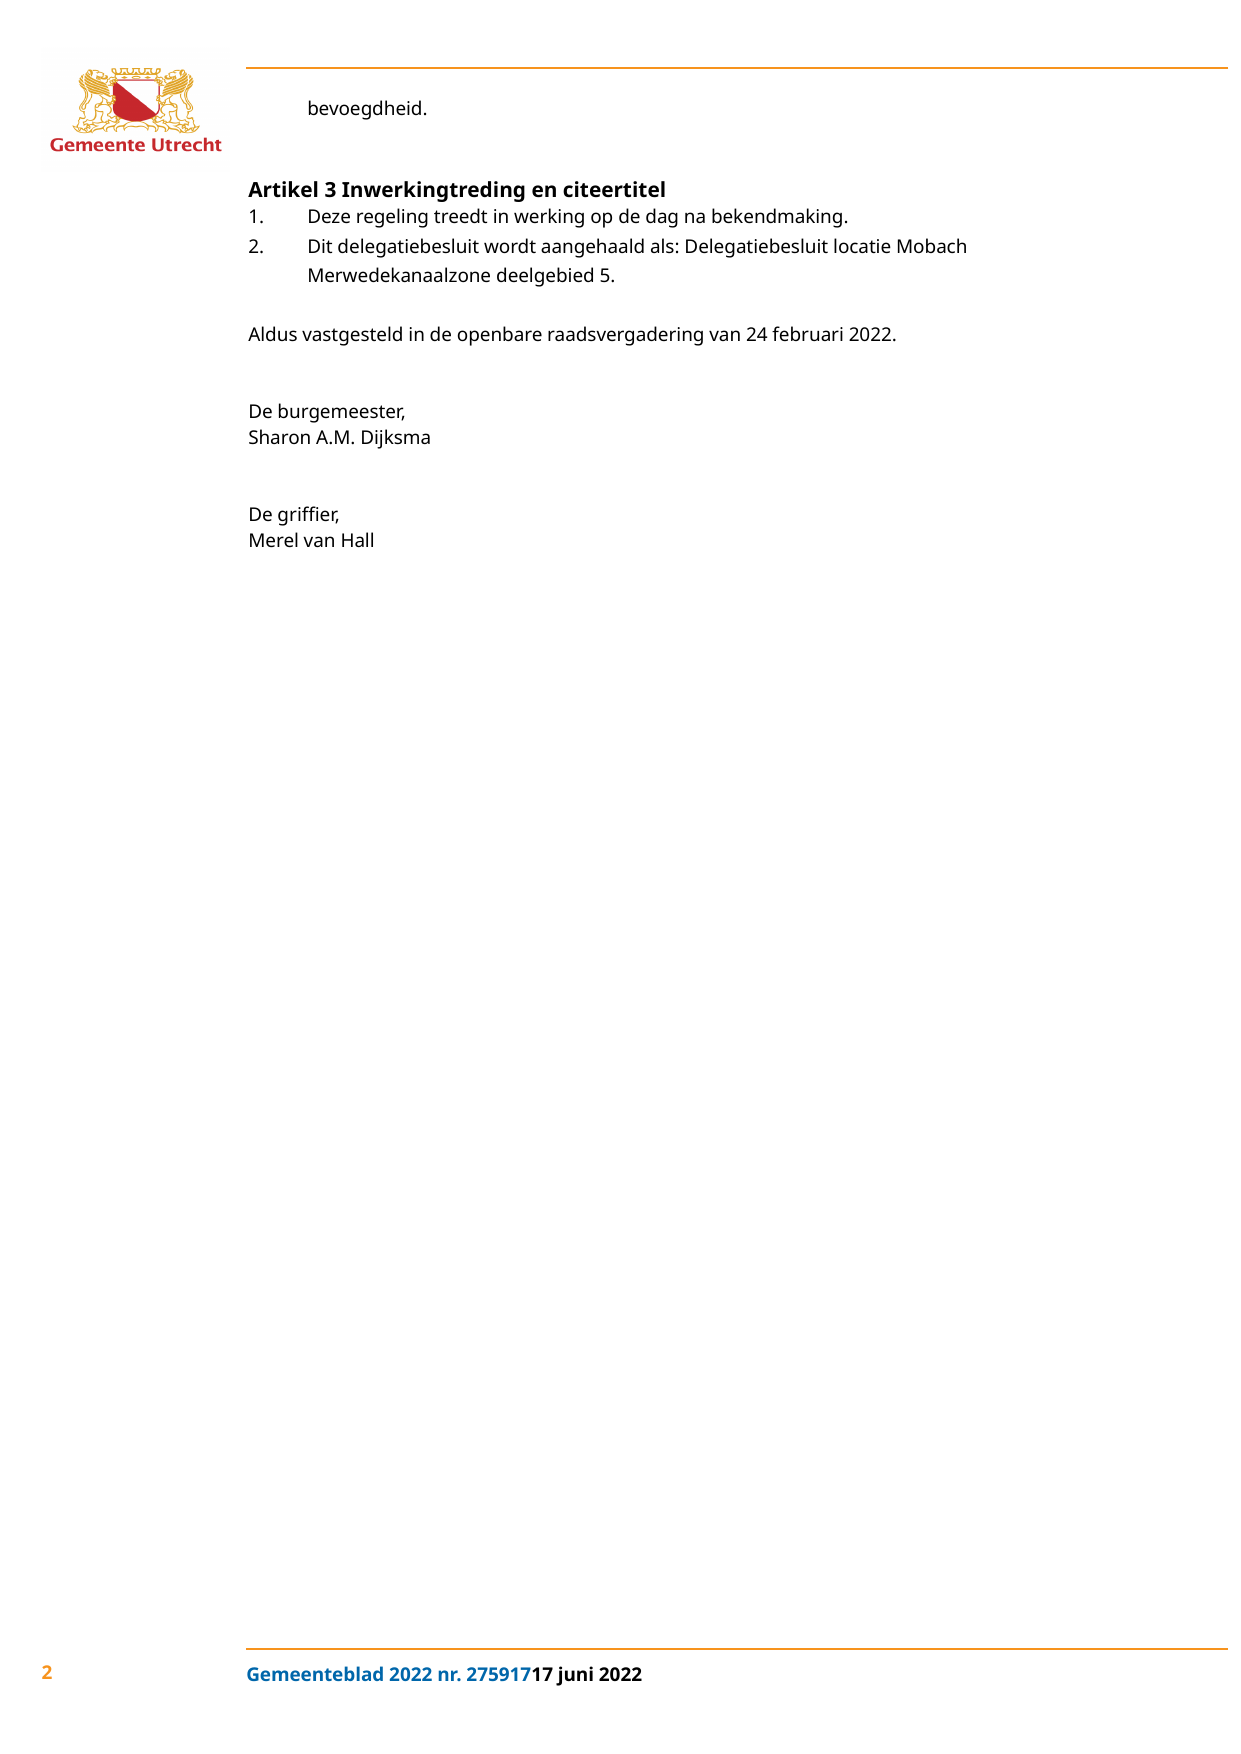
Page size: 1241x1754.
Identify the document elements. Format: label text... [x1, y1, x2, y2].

list Dit delegatiebesluit wordt aangehaald als: Delegatiebesluit locatie Mobach Merwedekanaalzone deelgebied 5. [248, 233, 1152, 288]
list Deze regeling treedt in werking op de dag na bekendmaking. [248, 203, 1152, 229]
text De griffier, [248, 502, 1152, 527]
text Merel van Hall [248, 527, 1152, 553]
text Artikel 3 Inwerkingtreding en citeertitel [248, 175, 1152, 203]
list bevoegdheid. [248, 95, 1152, 121]
picture [41, 47, 231, 172]
text Aldus vastgesteld in de openbare raadsvergadering van 24 februari 2022. [248, 322, 1152, 347]
text Sharon A.M. Dijksma [248, 424, 1152, 450]
text De burgemeester, [248, 399, 1152, 424]
